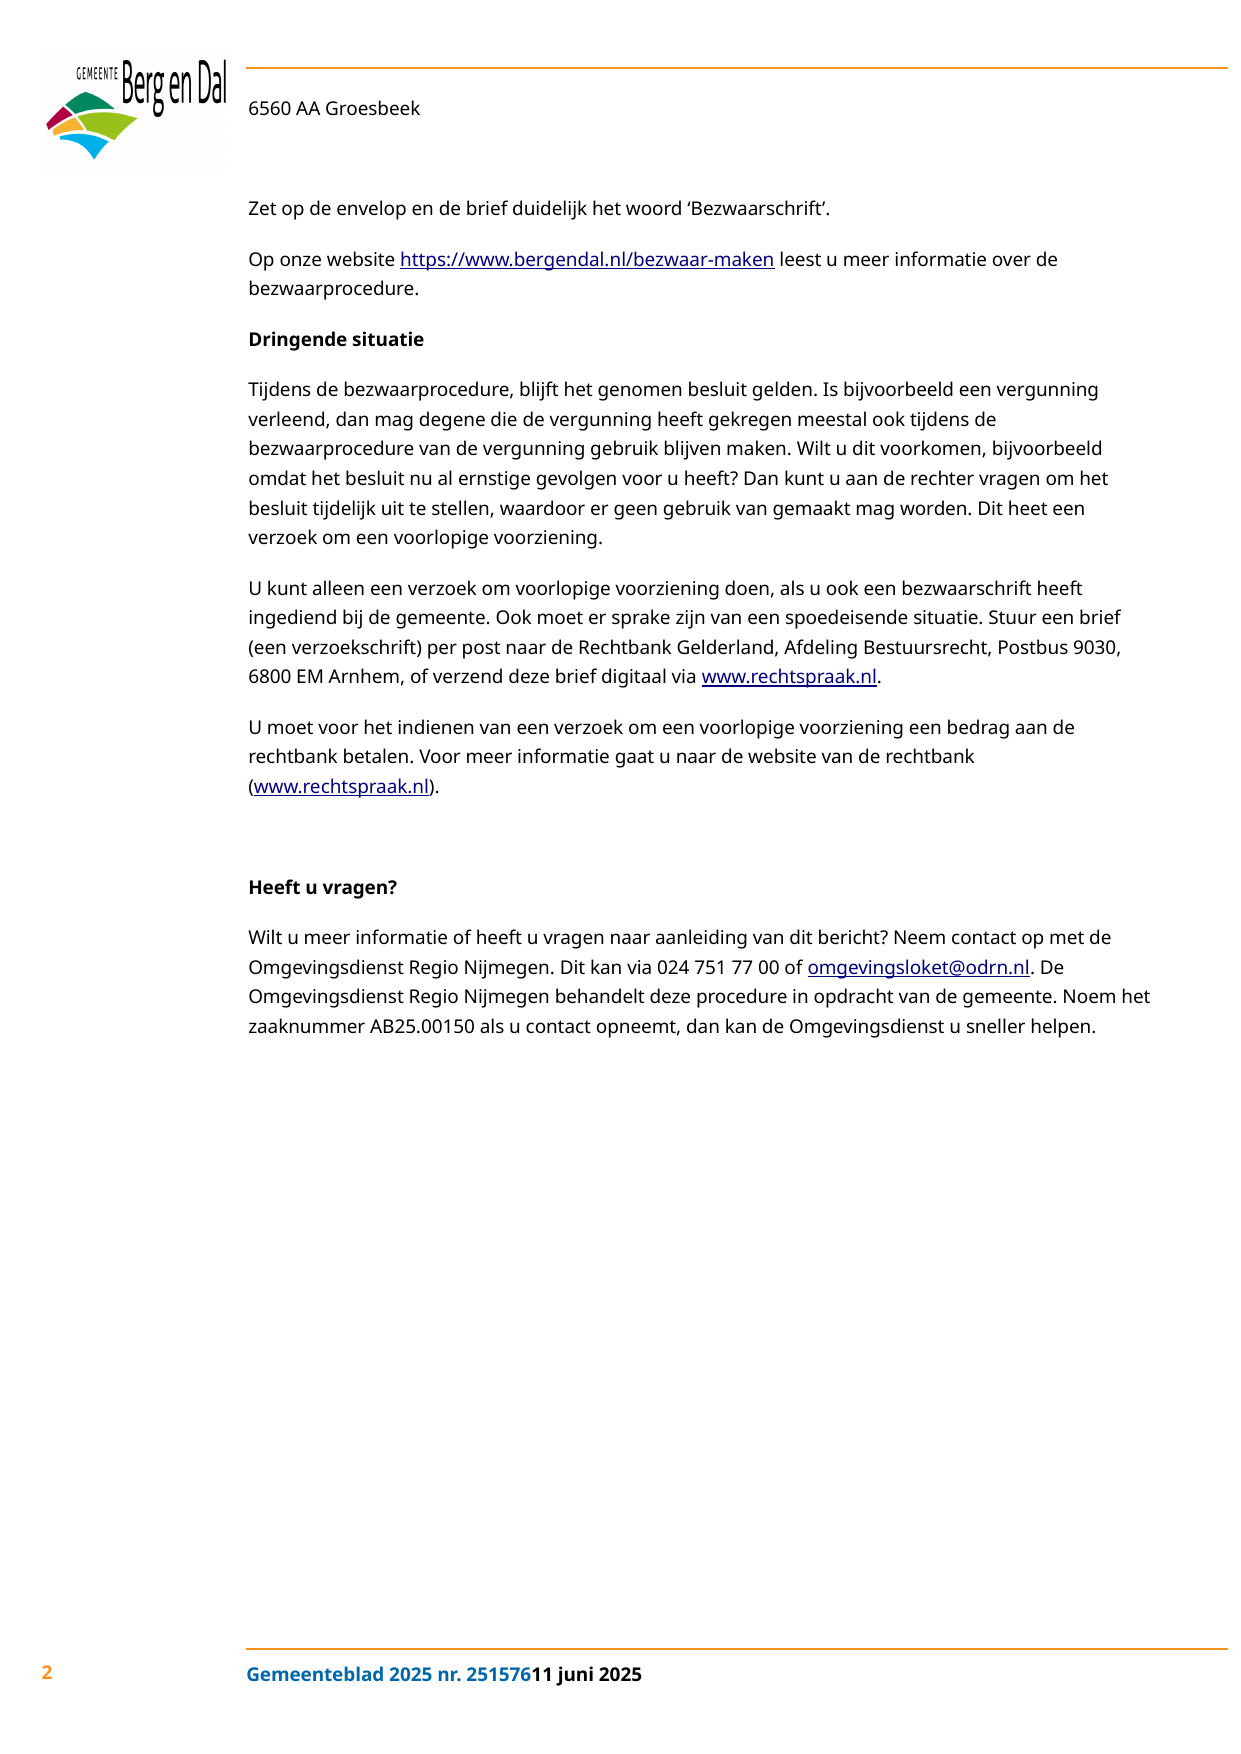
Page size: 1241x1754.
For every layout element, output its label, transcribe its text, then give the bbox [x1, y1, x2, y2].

text Tijdens de bezwaarprocedure, blijft het genomen besluit gelden. Is bijvoorbeeld een vergunning verleend, dan mag degene die de vergunning heeft gekregen meestal ook tijdens de bezwaarprocedure van de vergunning gebruik blijven maken. Wilt u dit voorkomen, bijvoorbeeld omdat het besluit nu al ernstige gevolgen voor u heeft? Dan kunt u aan de rechter vragen om het besluit tijdelijk uit te stellen, waardoor er geen gebruik van gemaakt mag worden. Dit heet een verzoek om een voorlopige voorziening. [248, 376, 1152, 550]
text Op onze website https://www.bergendal.nl/bezwaar-maken leest u meer informatie over de bezwaarprocedure. [248, 246, 1152, 301]
text U moet voor het indienen van een verzoek om een voorlopige voorziening een bedrag aan de rechtbank betalen. Voor meer informatie gaat u naar de website van de rechtbank (www.rechtspraak.nl). [248, 714, 1152, 799]
text Heeft u vragen? [248, 874, 1152, 900]
text 6560 AA Groesbeek [248, 95, 1152, 121]
text Wilt u meer informatie of heeft u vragen naar aanleiding van dit bericht? Neem contact op met de Omgevingsdienst Regio Nijmegen. Dit kan via 024 751 77 00 of omgevingsloket@odrn.nl. De Omgevingsdienst Regio Nijmegen behandelt deze procedure in opdracht van de gemeente. Noem het zaaknummer AB25.00150 als u contact opneemt, dan kan de Omgevingsdienst u sneller helpen. [248, 924, 1152, 1039]
picture [41, 47, 231, 172]
text Dringende situatie [248, 326, 1152, 352]
text U kunt alleen een verzoek om voorlopige voorziening doen, als u ook een bezwaarschrift heeft ingediend bij de gemeente. Ook moet er sprake zijn van een spoedeisende situatie. Stuur een brief (een verzoekschrift) per post naar de Rechtbank Gelderland, Afdeling Bestuursrecht, Postbus 9030, 6800 EM Arnhem, of verzend deze brief digitaal via www.rechtspraak.nl. [248, 575, 1152, 689]
text Zet op de envelop en de brief duidelijk het woord ‘Bezwaarschrift’. [248, 196, 1152, 221]
